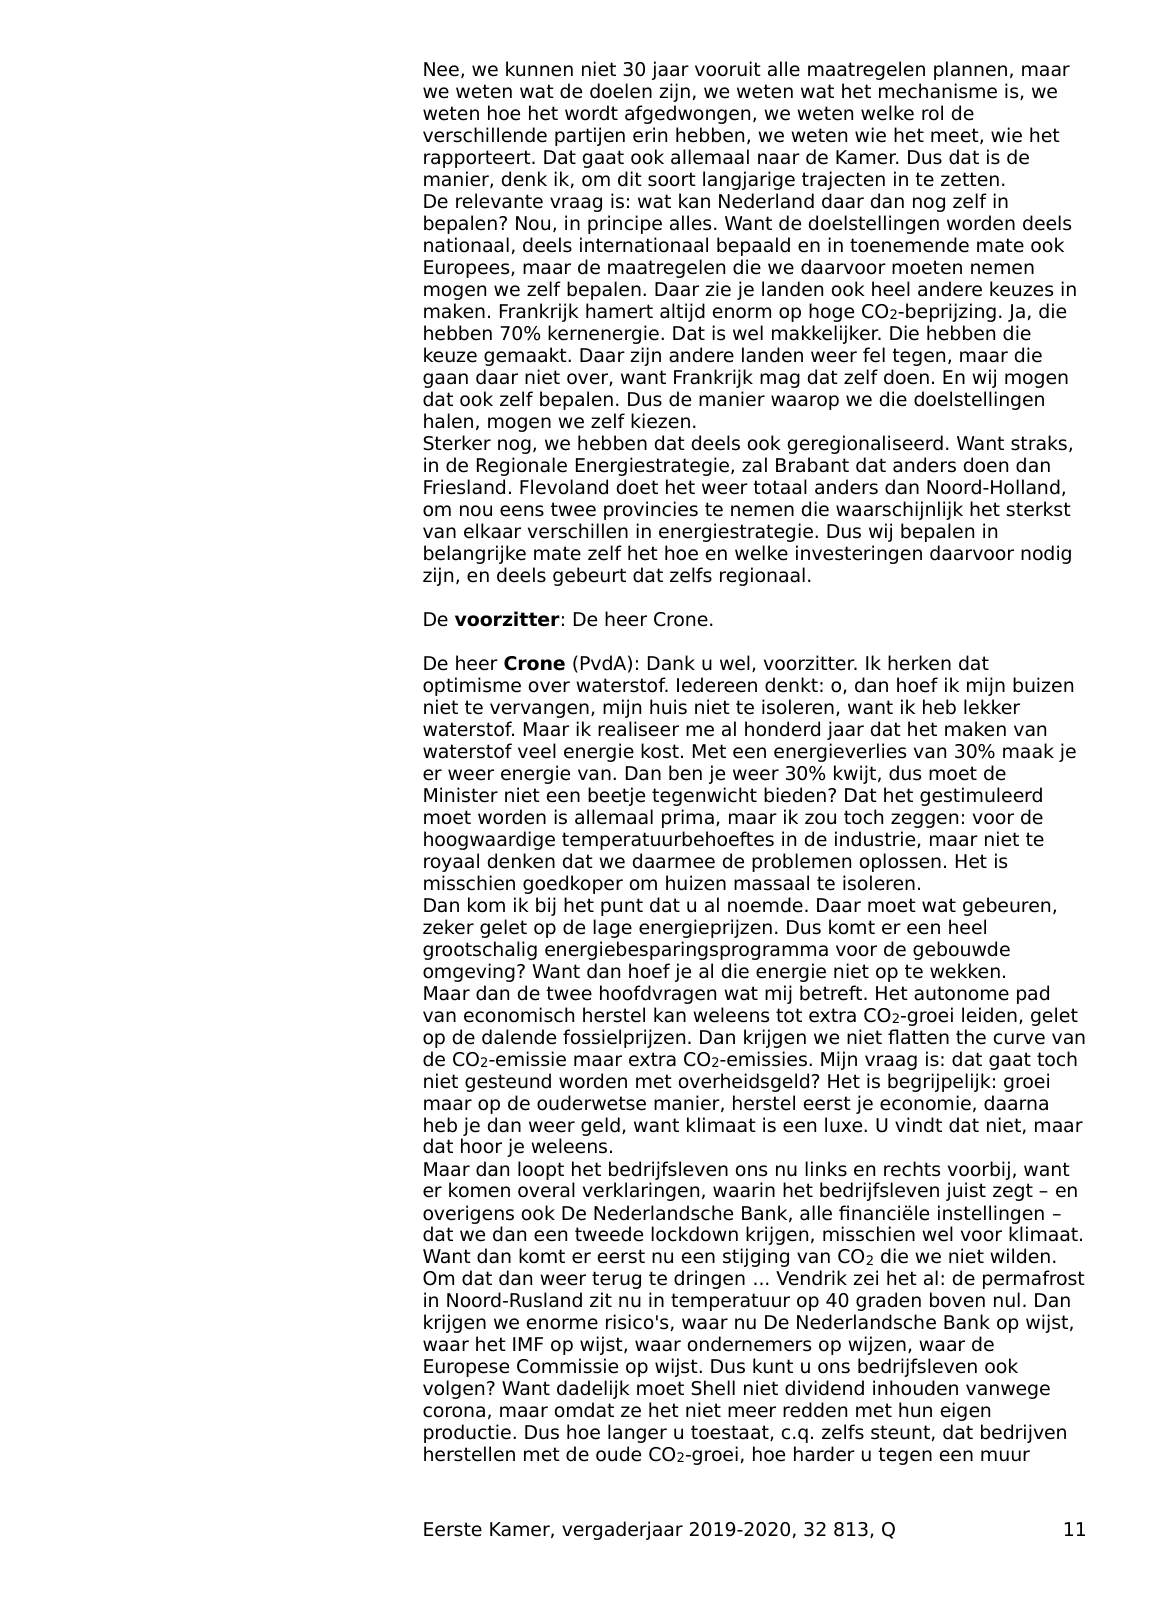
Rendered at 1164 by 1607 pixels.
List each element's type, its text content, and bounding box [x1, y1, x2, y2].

text Sterker nog, we hebben dat deels ook geregionaliseerd. Want straks, in de Regionale Energiestrategie, zal Brabant dat anders doen dan Friesland. Flevoland doet het weer totaal anders dan Noord-Holland, om nou eens twee provincies te nemen die waarschijnlijk het sterkst van elkaar verschillen in energiestrategie. Dus wij bepalen in belangrijke mate zelf het hoe en welke investeringen daarvoor nodig zijn, en deels gebeurt dat zelfs regionaal. [422, 433, 1087, 587]
text De heer Crone (PvdA): Dank u wel, voorzitter. Ik herken dat optimisme over waterstof. Iedereen denkt: o, dan hoef ik mijn buizen niet te vervangen, mijn huis niet te isoleren, want ik heb lekker waterstof. Maar ik realiseer me al honderd jaar dat het maken van waterstof veel energie kost. Met een energieverlies van 30% maak je er weer energie van. Dan ben je weer 30% kwijt, dus moet de Minister niet een beetje tegenwicht bieden? Dat het gestimuleerd moet worden is allemaal prima, maar ik zou toch zeggen: voor de hoogwaardige temperatuurbehoeftes in de industrie, maar niet te royaal denken dat we daarmee de problemen oplossen. Het is misschien goedkoper om huizen massaal te isoleren. [422, 653, 1087, 895]
text De voorzitter: De heer Crone. [422, 609, 1087, 631]
text Dan kom ik bij het punt dat u al noemde. Daar moet wat gebeuren, zeker gelet op de lage energieprijzen. Dus komt er een heel grootschalig energiebesparingsprogramma voor de gebouwde omgeving? Want dan hoef je al die energie niet op te wekken. [422, 895, 1087, 983]
text Maar dan loopt het bedrijfsleven ons nu links en rechts voorbij, want er komen overal verklaringen, waarin het bedrijfsleven juist zegt – en overigens ook De Nederlandsche Bank, alle financiële instellingen – dat we dan een tweede lockdown krijgen, misschien wel voor klimaat. Want dan komt er eerst nu een stijging van CO2 die we niet wilden. Om dat dan weer terug te dringen ... Vendrik zei het al: de permafrost in Noord-Rusland zit nu in temperatuur op 40 graden boven nul. Dan krijgen we enorme risico's, waar nu De Nederlandsche Bank op wijst, waar het IMF op wijst, waar ondernemers op wijzen, waar de Europese Commissie op wijst. Dus kunt u ons bedrijfsleven ook volgen? Want dadelijk moet Shell niet dividend inhouden vanwege corona, maar omdat ze het niet meer redden met hun eigen productie. Dus hoe langer u toestaat, c.q. zelfs steunt, dat bedrijven herstellen met de oude CO2-groei, hoe harder u tegen een muur [422, 1158, 1087, 1466]
text Maar dan de twee hoofdvragen wat mij betreft. Het autonome pad van economisch herstel kan weleens tot extra CO2-groei leiden, gelet op de dalende fossielprijzen. Dan krijgen we niet flatten the curve van de CO2-emissie maar extra CO2-emissies. Mijn vraag is: dat gaat toch niet gesteund worden met overheidsgeld? Het is begrijpelijk: groei maar op de ouderwetse manier, herstel eerst je economie, daarna heb je dan weer geld, want klimaat is een luxe. U vindt dat niet, maar dat hoor je weleens. [422, 983, 1087, 1158]
text Nee, we kunnen niet 30 jaar vooruit alle maatregelen plannen, maar we weten wat de doelen zijn, we weten wat het mechanisme is, we weten hoe het wordt afgedwongen, we weten welke rol de verschillende partijen erin hebben, we weten wie het meet, wie het rapporteert. Dat gaat ook allemaal naar de Kamer. Dus dat is de manier, denk ik, om dit soort langjarige trajecten in te zetten. [422, 59, 1087, 191]
text De relevante vraag is: wat kan Nederland daar dan nog zelf in bepalen? Nou, in principe alles. Want de doelstellingen worden deels nationaal, deels internationaal bepaald en in toenemende mate ook Europees, maar de maatregelen die we daarvoor moeten nemen mogen we zelf bepalen. Daar zie je landen ook heel andere keuzes in maken. Frankrijk hamert altijd enorm op hoge CO2-beprijzing. Ja, die hebben 70% kernenergie. Dat is wel makkelijker. Die hebben die keuze gemaakt. Daar zijn andere landen weer fel tegen, maar die gaan daar niet over, want Frankrijk mag dat zelf doen. En wij mogen dat ook zelf bepalen. Dus de manier waarop we die doelstellingen halen, mogen we zelf kiezen. [422, 191, 1087, 433]
